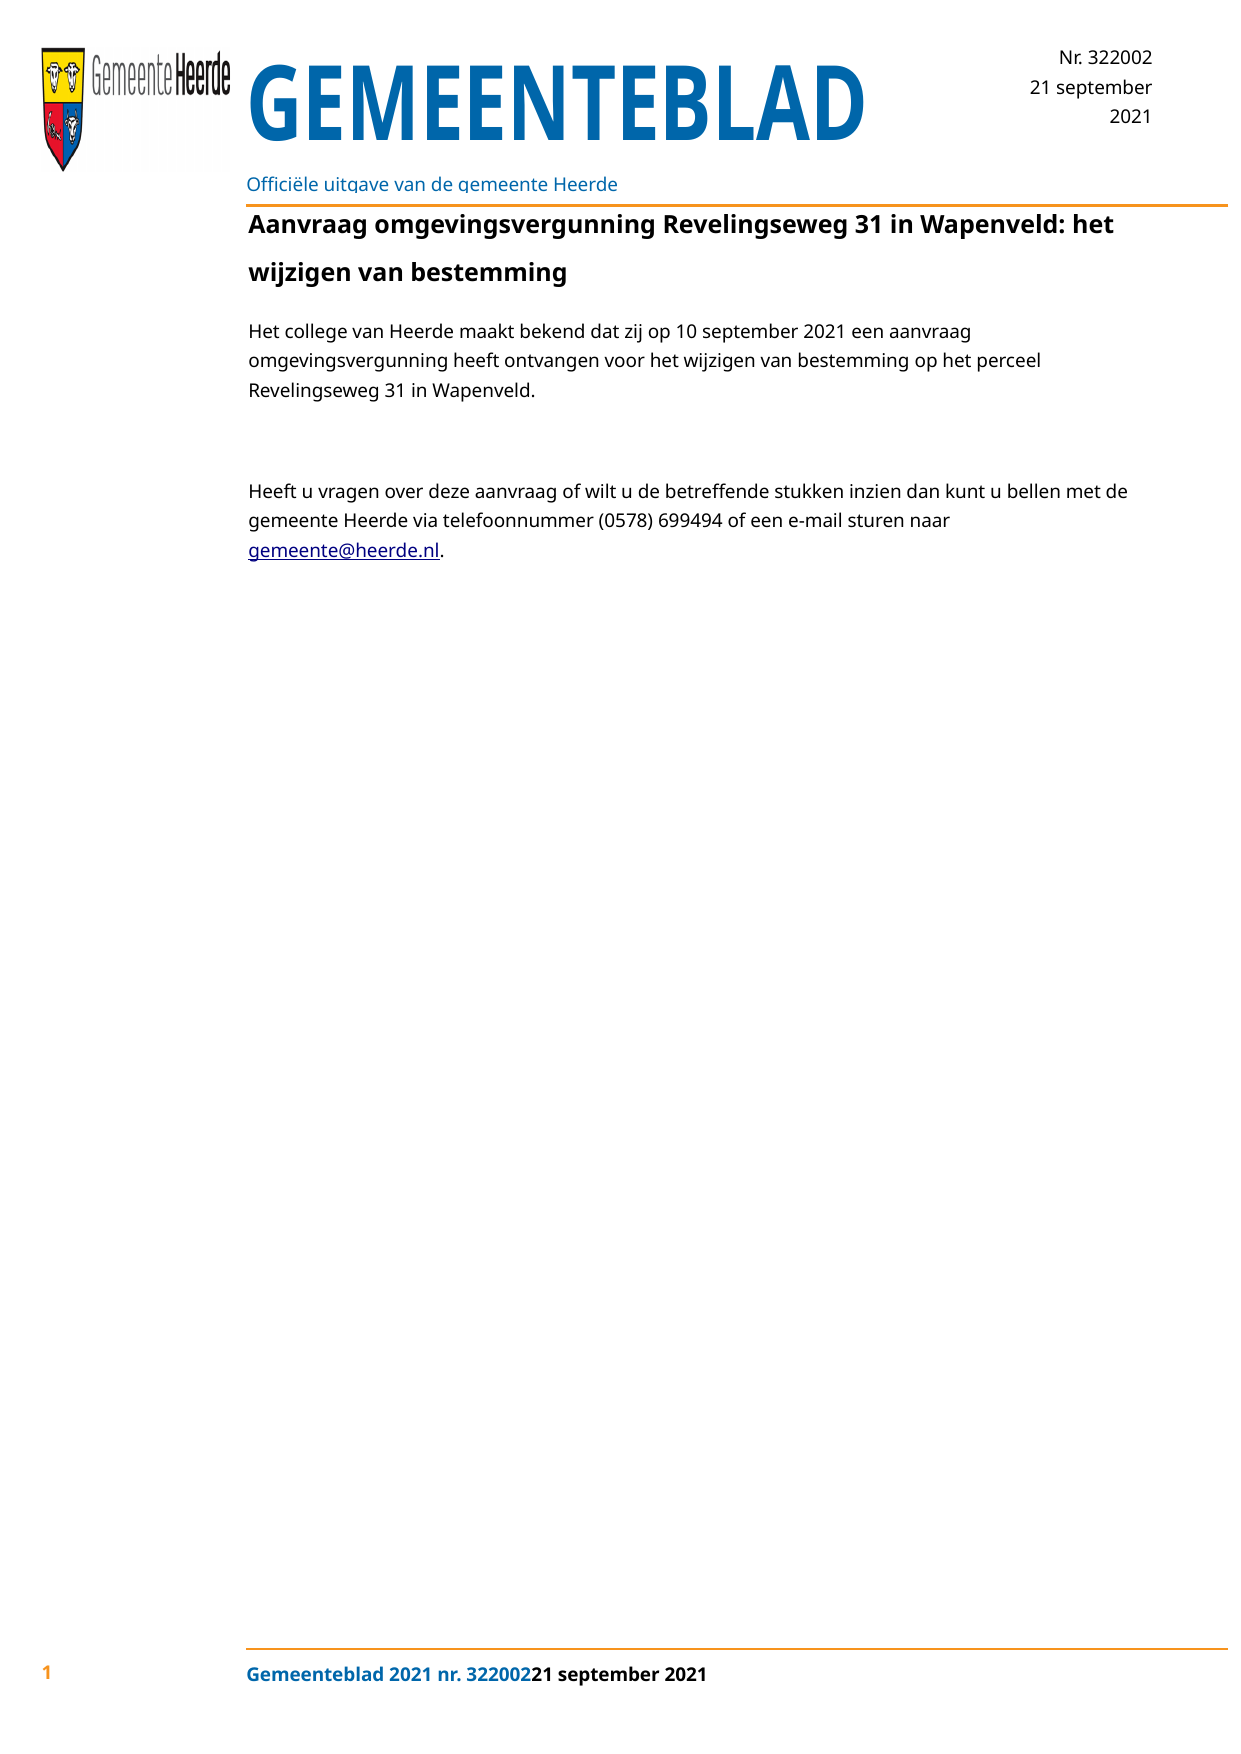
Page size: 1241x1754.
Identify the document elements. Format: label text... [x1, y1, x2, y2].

text Heeft u vragen over deze aanvraag of wilt u de betreffende stukken inzien dan kunt u bellen met de gemeente Heerde via telefoonnummer (0578) 699494 of een e-mail sturen naar gemeente@heerde.nl. [248, 478, 1152, 563]
text Aanvraag omgevingsvergunning Revelingseweg 31 in Wapenveld: het wijzigen van bestemming [248, 207, 1152, 288]
text Het college van Heerde maakt bekend dat zij op 10 september 2021 een aanvraag omgevingsvergunning heeft ontvangen voor het wijzigen van bestemming op het perceel Revelingseweg 31 in Wapenveld. [248, 318, 1152, 403]
picture [41, 47, 231, 172]
